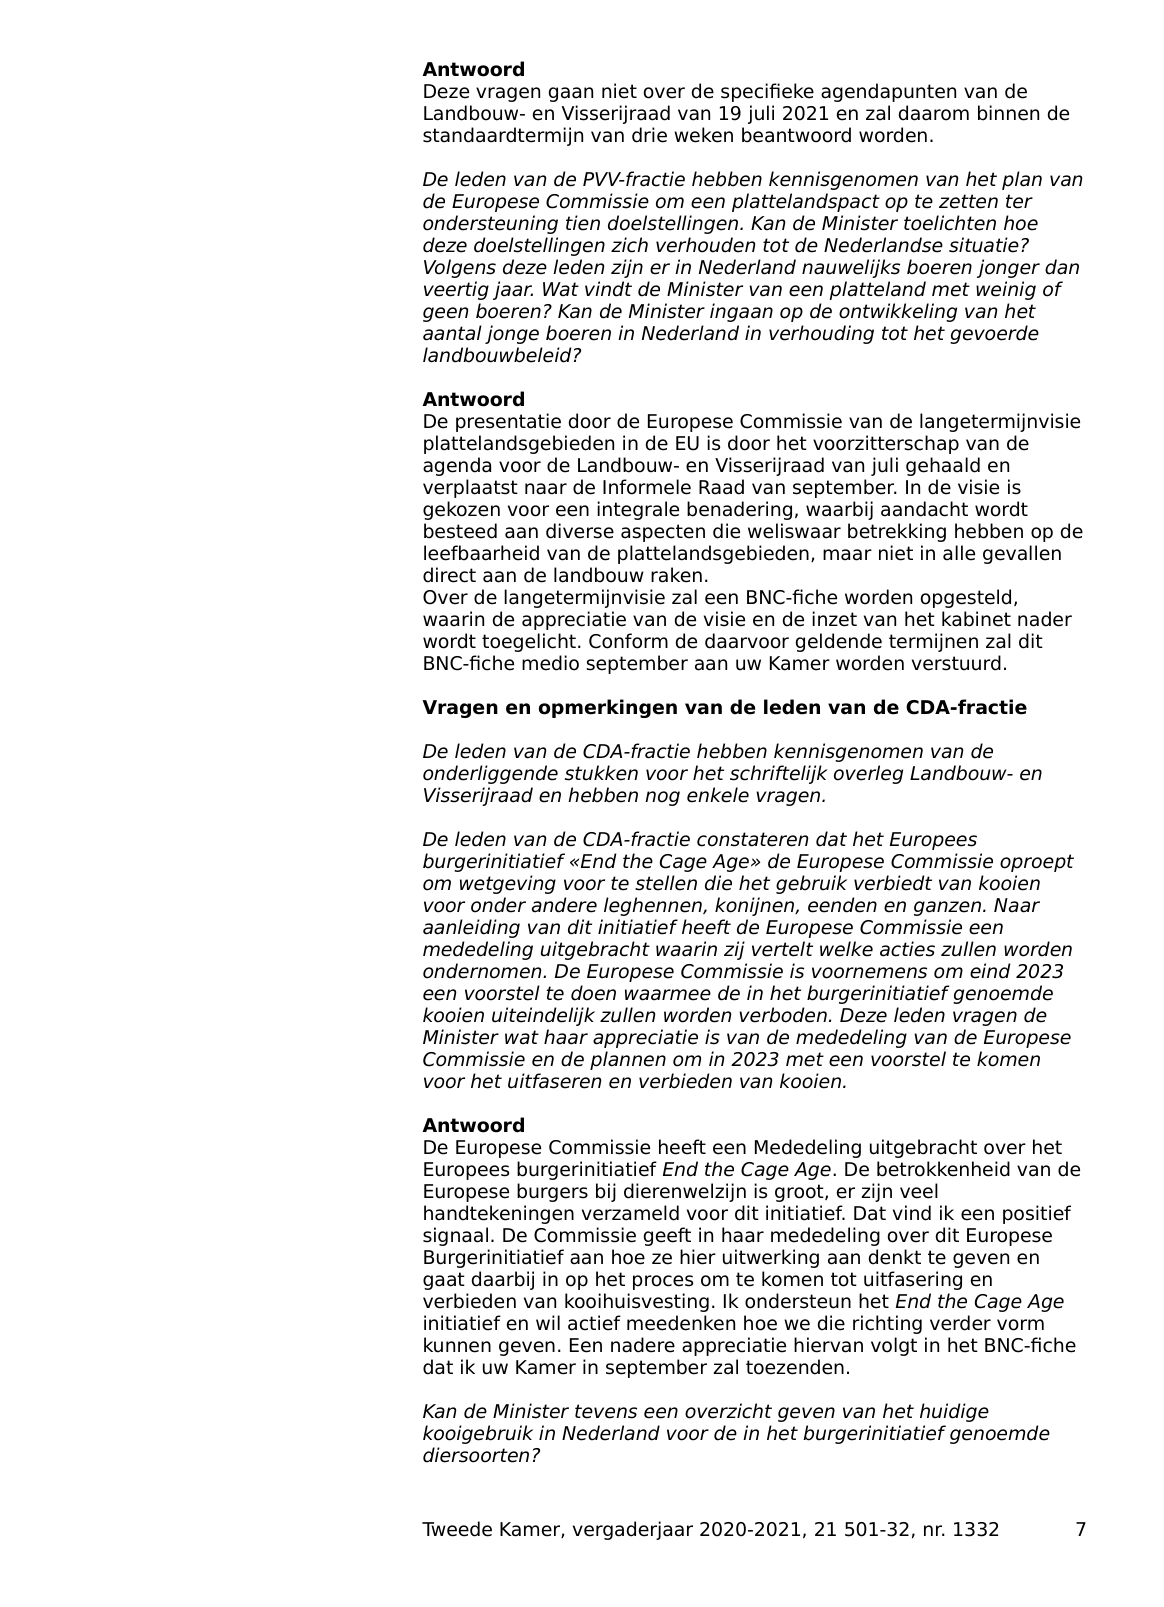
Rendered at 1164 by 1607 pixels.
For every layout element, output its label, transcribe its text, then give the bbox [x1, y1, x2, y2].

text De leden van de CDA-fractie hebben kennisgenomen van de onderliggende stukken voor het schriftelijk overleg Landbouw- en Visserijraad en hebben nog enkele vragen. [422, 741, 1087, 807]
text Kan de Minister tevens een overzicht geven van het huidige kooigebruik in Nederland voor de in het burgerinitiatief genoemde diersoorten? [422, 1401, 1087, 1467]
text De leden van de PVV-fractie hebben kennisgenomen van het plan van de Europese Commissie om een plattelandspact op te zetten ter ondersteuning tien doelstellingen. Kan de Minister toelichten hoe deze doelstellingen zich verhouden tot de Nederlandse situatie? Volgens deze leden zijn er in Nederland nauwelijks boeren jonger dan veertig jaar. Wat vindt de Minister van een platteland met weinig of geen boeren? Kan de Minister ingaan op de ontwikkeling van het aantal jonge boeren in Nederland in verhouding tot het gevoerde landbouwbeleid? [422, 169, 1087, 367]
text De Europese Commissie heeft een Mededeling uitgebracht over het Europees burgerinitiatief End the Cage Age. De betrokkenheid van de Europese burgers bij dierenwelzijn is groot, er zijn veel handtekeningen verzameld voor dit initiatief. Dat vind ik een positief signaal. De Commissie geeft in haar mededeling over dit Europese Burgerinitiatief aan hoe ze hier uitwerking aan denkt te geven en gaat daarbij in op het proces om te komen tot uitfasering en verbieden van kooihuisvesting. Ik ondersteun het End the Cage Age initiatief en wil actief meedenken hoe we die richting verder vorm kunnen geven. Een nadere appreciatie hiervan volgt in het BNC-fiche dat ik uw Kamer in september zal toezenden. [422, 1137, 1087, 1379]
text Deze vragen gaan niet over de specifieke agendapunten van de Landbouw- en Visserijraad van 19 juli 2021 en zal daarom binnen de standaardtermijn van drie weken beantwoord worden. [422, 81, 1087, 147]
text Antwoord [422, 389, 1087, 411]
text Over de langetermijnvisie zal een BNC-fiche worden opgesteld, waarin de appreciatie van de visie en de inzet van het kabinet nader wordt toegelicht. Conform de daarvoor geldende termijnen zal dit BNC-fiche medio september aan uw Kamer worden verstuurd. [422, 587, 1087, 675]
text De leden van de CDA-fractie constateren dat het Europees burgerinitiatief «End the Cage Age» de Europese Commissie oproept om wetgeving voor te stellen die het gebruik verbiedt van kooien voor onder andere leghennen, konijnen, eenden en ganzen. Naar aanleiding van dit initiatief heeft de Europese Commissie een mededeling uitgebracht waarin zij vertelt welke acties zullen worden ondernomen. De Europese Commissie is voornemens om eind 2023 een voorstel te doen waarmee de in het burgerinitiatief genoemde kooien uiteindelijk zullen worden verboden. Deze leden vragen de Minister wat haar appreciatie is van de mededeling van de Europese Commissie en de plannen om in 2023 met een voorstel te komen voor het uitfaseren en verbieden van kooien. [422, 829, 1087, 1093]
text Antwoord [422, 1115, 1087, 1137]
text De presentatie door de Europese Commissie van de langetermijnvisie plattelandsgebieden in de EU is door het voorzitterschap van de agenda voor de Landbouw- en Visserijraad van juli gehaald en verplaatst naar de Informele Raad van september. In de visie is gekozen voor een integrale benadering, waarbij aandacht wordt besteed aan diverse aspecten die weliswaar betrekking hebben op de leefbaarheid van de plattelandsgebieden, maar niet in alle gevallen direct aan de landbouw raken. [422, 411, 1087, 587]
text Antwoord [422, 59, 1087, 81]
subtitle Vragen en opmerkingen van de leden van de CDA-fractie [422, 697, 1087, 719]
